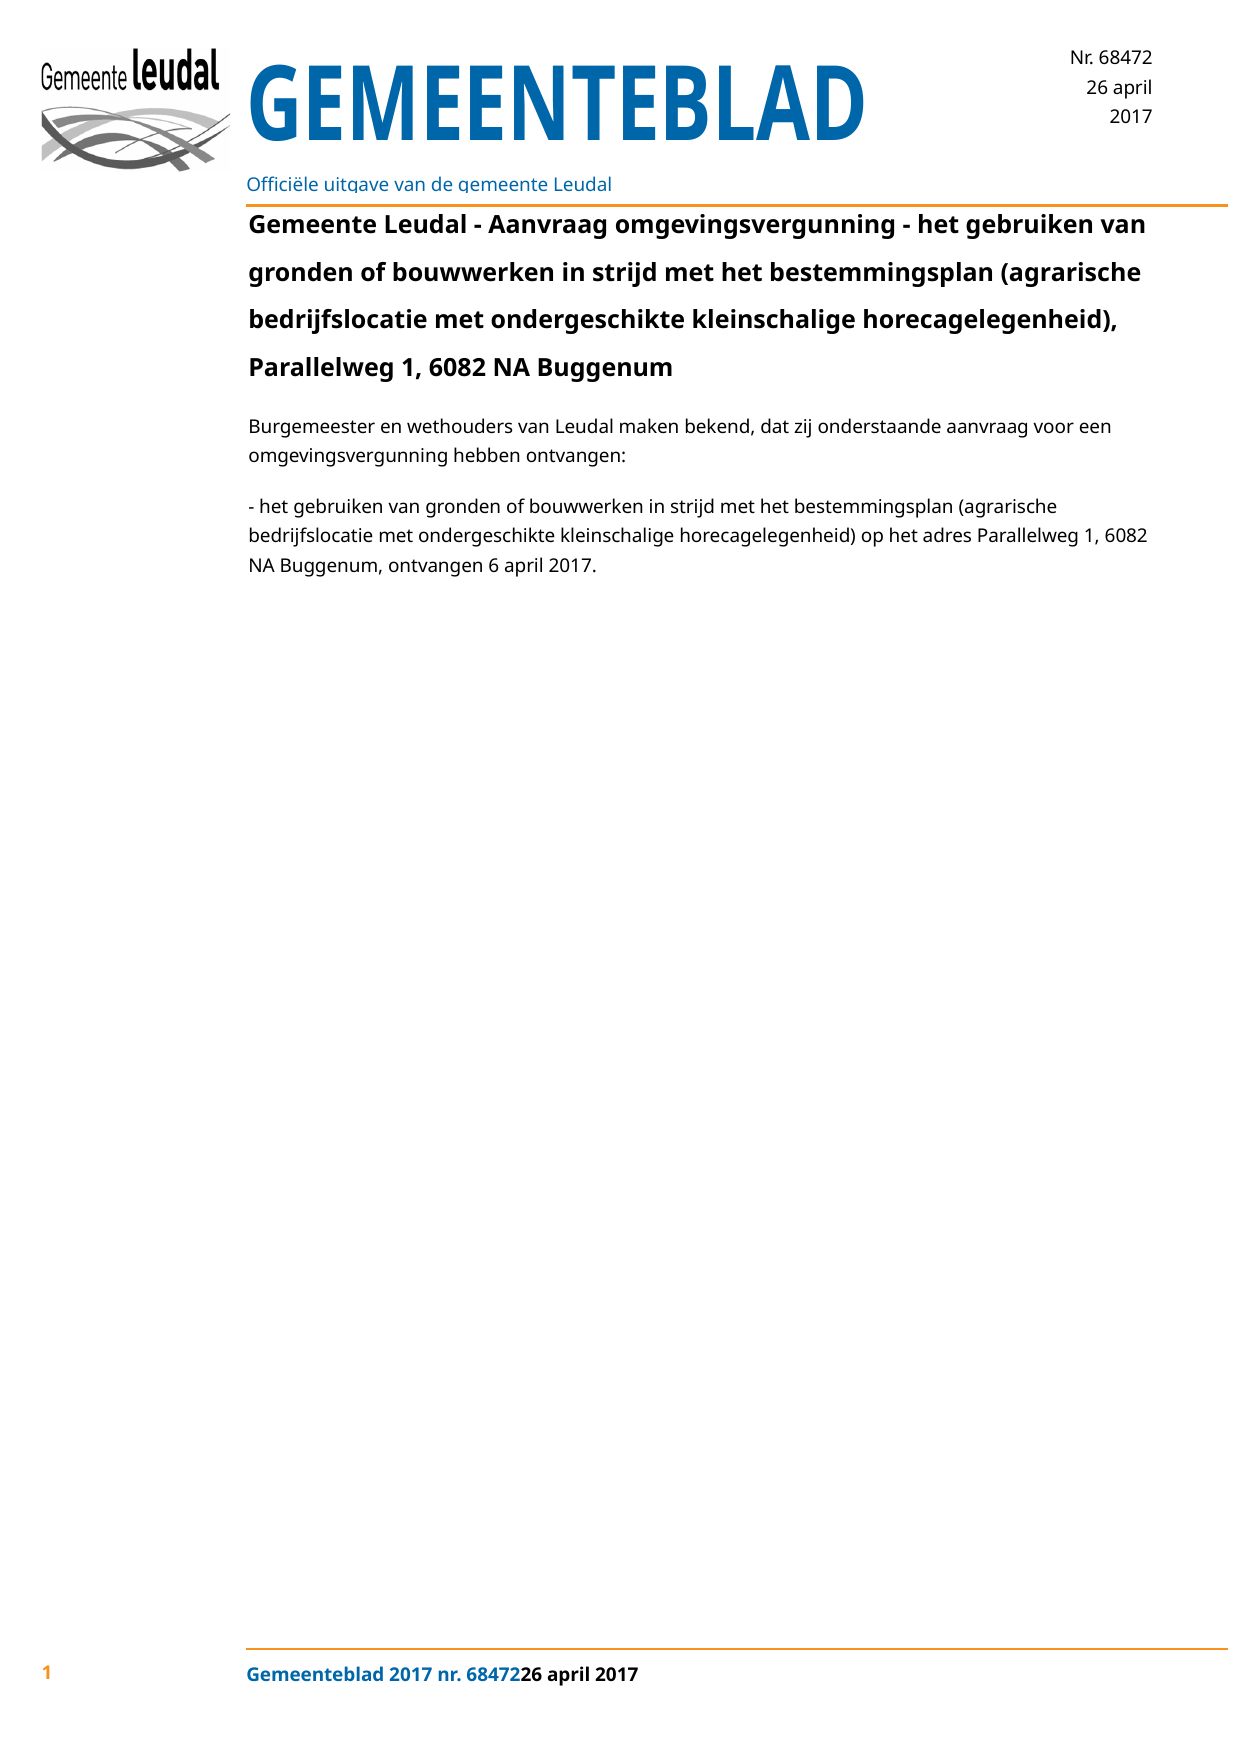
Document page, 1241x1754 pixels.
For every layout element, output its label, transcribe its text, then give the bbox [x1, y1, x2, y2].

picture [41, 47, 231, 172]
text Gemeente Leudal - Aanvraag omgevingsvergunning - het gebruiken van gronden of bouwwerken in strijd met het bestemmingsplan (agrarische bedrijfslocatie met ondergeschikte kleinschalige horecagelegenheid), Parallelweg 1, 6082 NA Buggenum [248, 207, 1152, 384]
text Burgemeester en wethouders van Leudal maken bekend, dat zij onderstaande aanvraag voor een omgevingsvergunning hebben ontvangen: [248, 413, 1152, 468]
text - het gebruiken van gronden of bouwwerken in strijd met het bestemmingsplan (agrarische bedrijfslocatie met ondergeschikte kleinschalige horecagelegenheid) op het adres Parallelweg 1, 6082 NA Buggenum, ontvangen 6 april 2017. [248, 493, 1152, 578]
